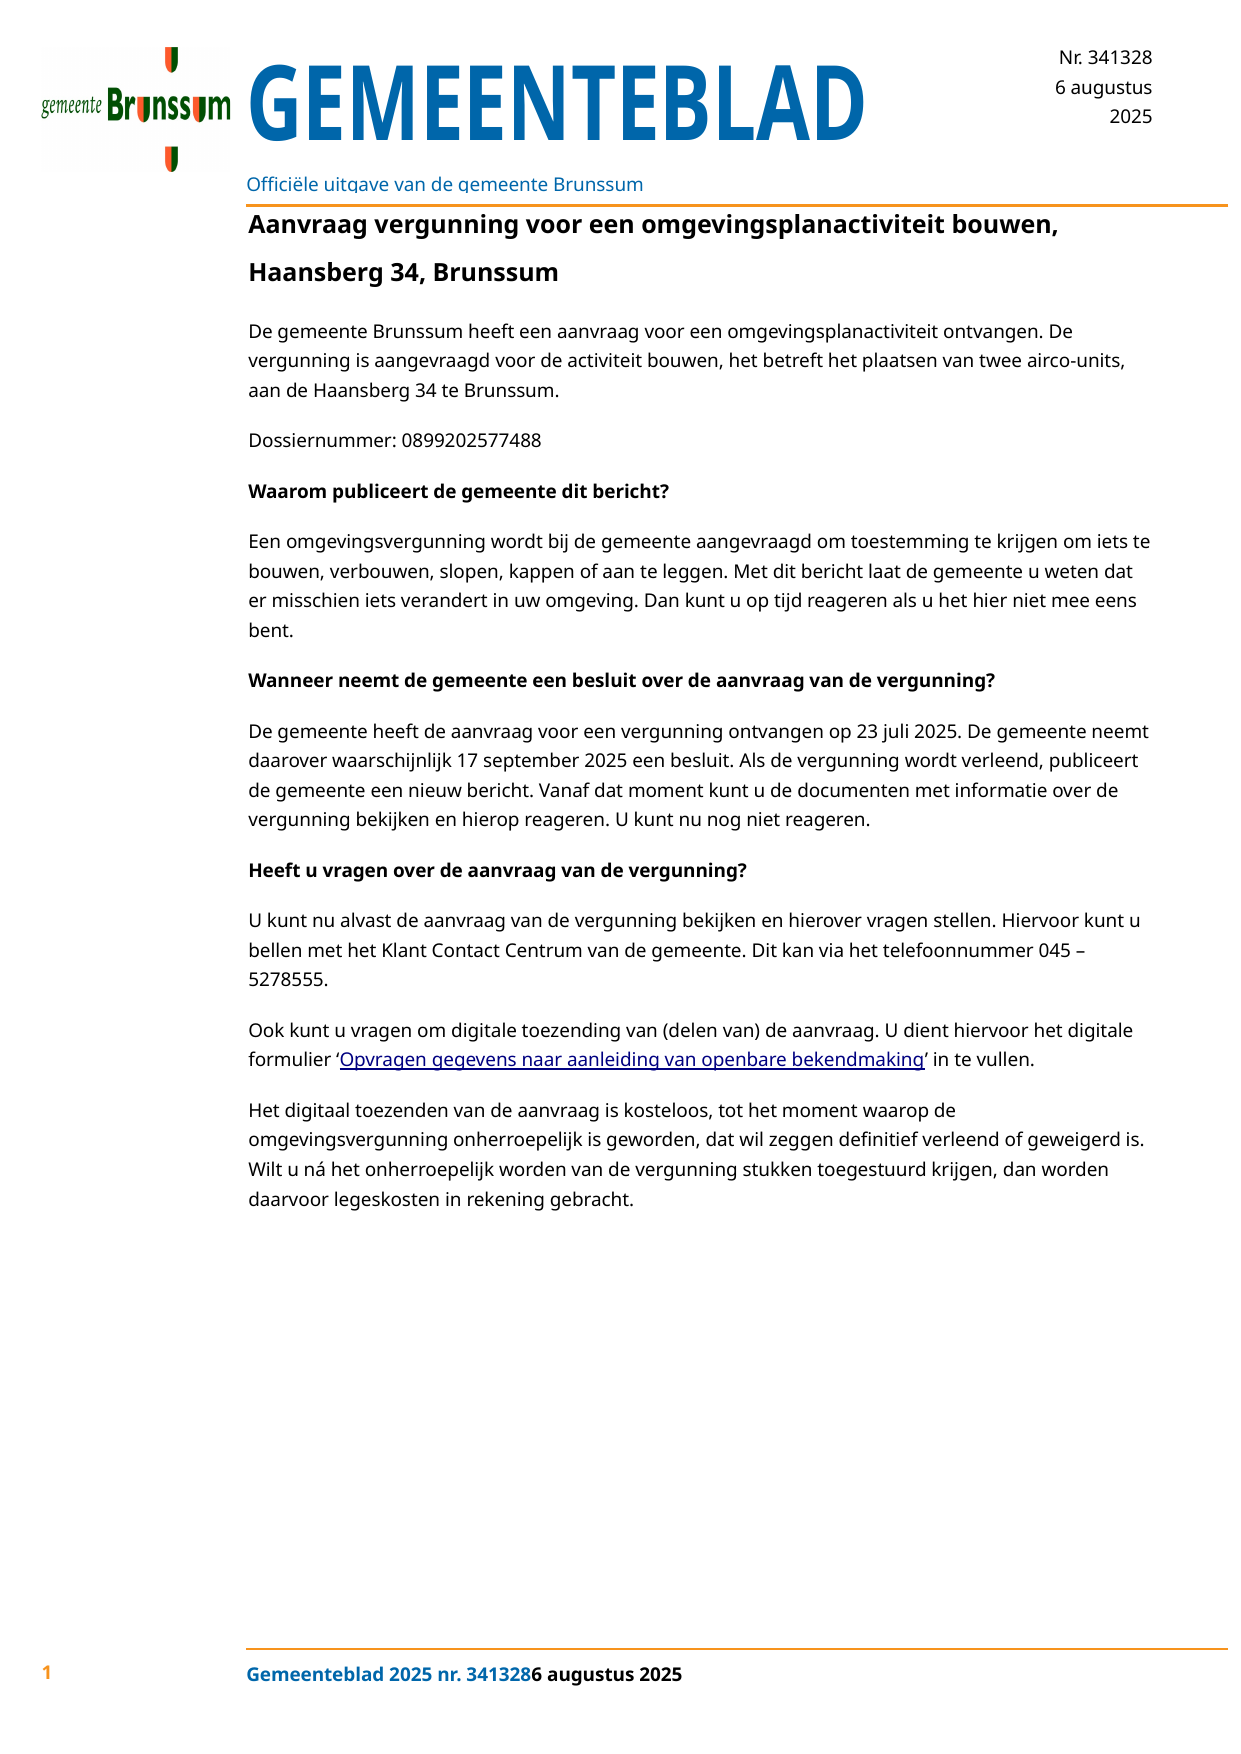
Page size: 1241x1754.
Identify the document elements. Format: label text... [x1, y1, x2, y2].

text Waarom publiceert de gemeente dit bericht? [248, 478, 1152, 504]
text U kunt nu alvast de aanvraag van de vergunning bekijken en hierover vragen stellen. Hiervoor kunt u bellen met het Klant Contact Centrum van de gemeente. Dit kan via het telefoonnummer 045 – 5278555. [248, 907, 1152, 992]
text Ook kunt u vragen om digitale toezending van (delen van) de aanvraag. U dient hiervoor het digitale formulier ‘Opvragen gegevens naar aanleiding van openbare bekendmaking’ in te vullen. [248, 1017, 1152, 1072]
text De gemeente Brunssum heeft een aanvraag voor een omgevingsplanactiviteit ontvangen. De vergunning is aangevraagd voor de activiteit bouwen, het betreft het plaatsen van twee airco-units, aan de Haansberg 34 te Brunssum. [248, 318, 1152, 403]
text Dossiernummer: 0899202577488 [248, 427, 1152, 453]
picture [41, 47, 231, 172]
text Aanvraag vergunning voor een omgevingsplanactiviteit bouwen, Haansberg 34, Brunssum [248, 207, 1152, 288]
text De gemeente heeft de aanvraag voor een vergunning ontvangen op 23 juli 2025. De gemeente neemt daarover waarschijnlijk 17 september 2025 een besluit. Als de vergunning wordt verleend, publiceert de gemeente een nieuw bericht. Vanaf dat moment kunt u de documenten met informatie over de vergunning bekijken en hierop reageren. U kunt nu nog niet reageren. [248, 718, 1152, 832]
text Een omgevingsvergunning wordt bij de gemeente aangevraagd om toestemming te krijgen om iets te bouwen, verbouwen, slopen, kappen of aan te leggen. Met dit bericht laat de gemeente u weten dat er misschien iets verandert in uw omgeving. Dan kunt u op tijd reageren als u het hier niet mee eens bent. [248, 528, 1152, 643]
text Het digitaal toezenden van de aanvraag is kosteloos, tot het moment waarop de omgevingsvergunning onherroepelijk is geworden, dat wil zeggen definitief verleend of geweigerd is. Wilt u ná het onherroepelijk worden van de vergunning stukken toegestuurd krijgen, dan worden daarvoor legeskosten in rekening gebracht. [248, 1097, 1152, 1212]
text Heeft u vragen over de aanvraag van de vergunning? [248, 857, 1152, 883]
text Wanneer neemt de gemeente een besluit over de aanvraag van de vergunning? [248, 667, 1152, 693]
